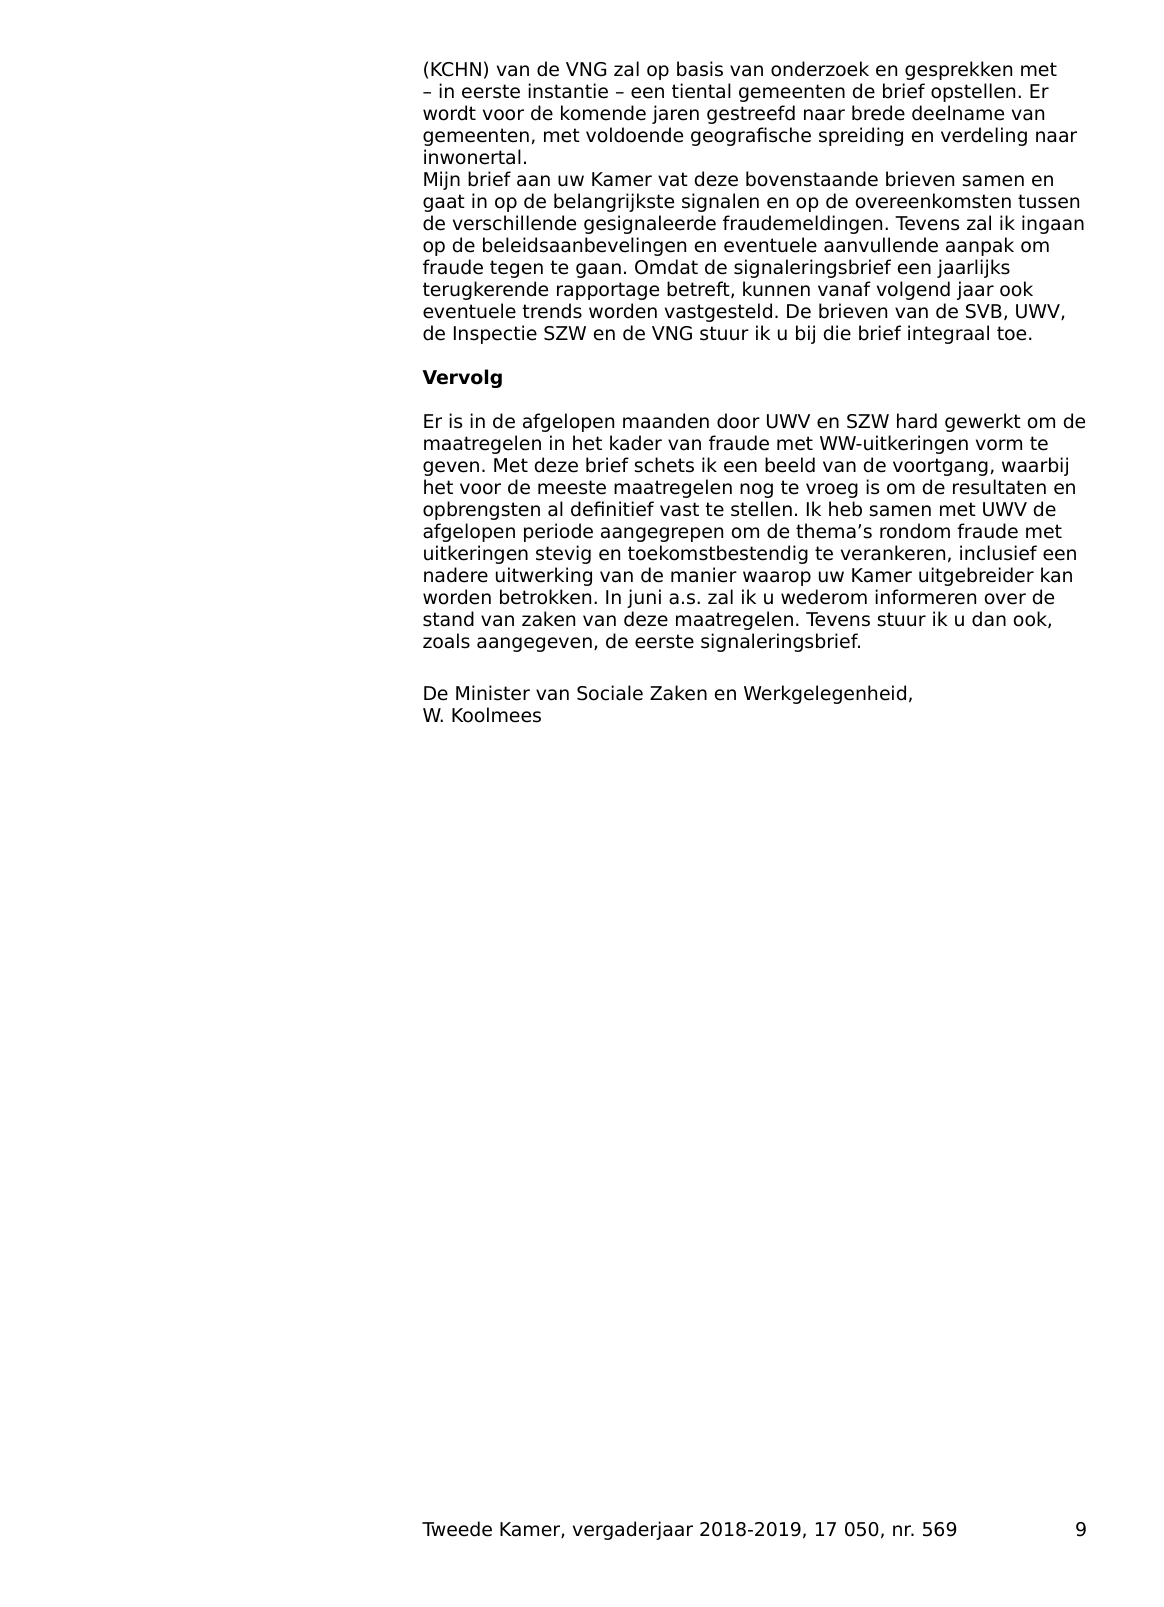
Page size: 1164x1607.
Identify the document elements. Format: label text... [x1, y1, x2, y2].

text (KCHN) van de VNG zal op basis van onderzoek en gesprekken met – in eerste instantie – een tiental gemeenten de brief opstellen. Er wordt voor de komende jaren gestreefd naar brede deelname van gemeenten, met voldoende geografische spreiding en verdeling naar inwonertal. [422, 59, 1087, 169]
text Er is in de afgelopen maanden door UWV en SZW hard gewerkt om de maatregelen in het kader van fraude met WW-uitkeringen vorm te geven. Met deze brief schets ik een beeld van de voortgang, waarbij het voor de meeste maatregelen nog te vroeg is om de resultaten en opbrengsten al definitief vast te stellen. Ik heb samen met UWV de afgelopen periode aangegrepen om de thema’s rondom fraude met uitkeringen stevig en toekomstbestendig te verankeren, inclusief een nadere uitwerking van de manier waarop uw Kamer uitgebreider kan worden betrokken. In juni a.s. zal ik u wederom informeren over de stand van zaken van deze maatregelen. Tevens stuur ik u dan ook, zoals aangegeven, de eerste signaleringsbrief. [422, 411, 1087, 653]
subtitle Vervolg [422, 367, 1087, 389]
text Mijn brief aan uw Kamer vat deze bovenstaande brieven samen en gaat in op de belangrijkste signalen en op de overeenkomsten tussen de verschillende gesignaleerde fraudemeldingen. Tevens zal ik ingaan op de beleidsaanbevelingen en eventuele aanvullende aanpak om fraude tegen te gaan. Omdat de signaleringsbrief een jaarlijks terugkerende rapportage betreft, kunnen vanaf volgend jaar ook eventuele trends worden vastgesteld. De brieven van de SVB, UWV, de Inspectie SZW en de VNG stuur ik u bij die brief integraal toe. [422, 169, 1087, 345]
text De Minister van Sociale Zaken en Werkgelegenheid, W. Koolmees [422, 683, 1087, 727]
